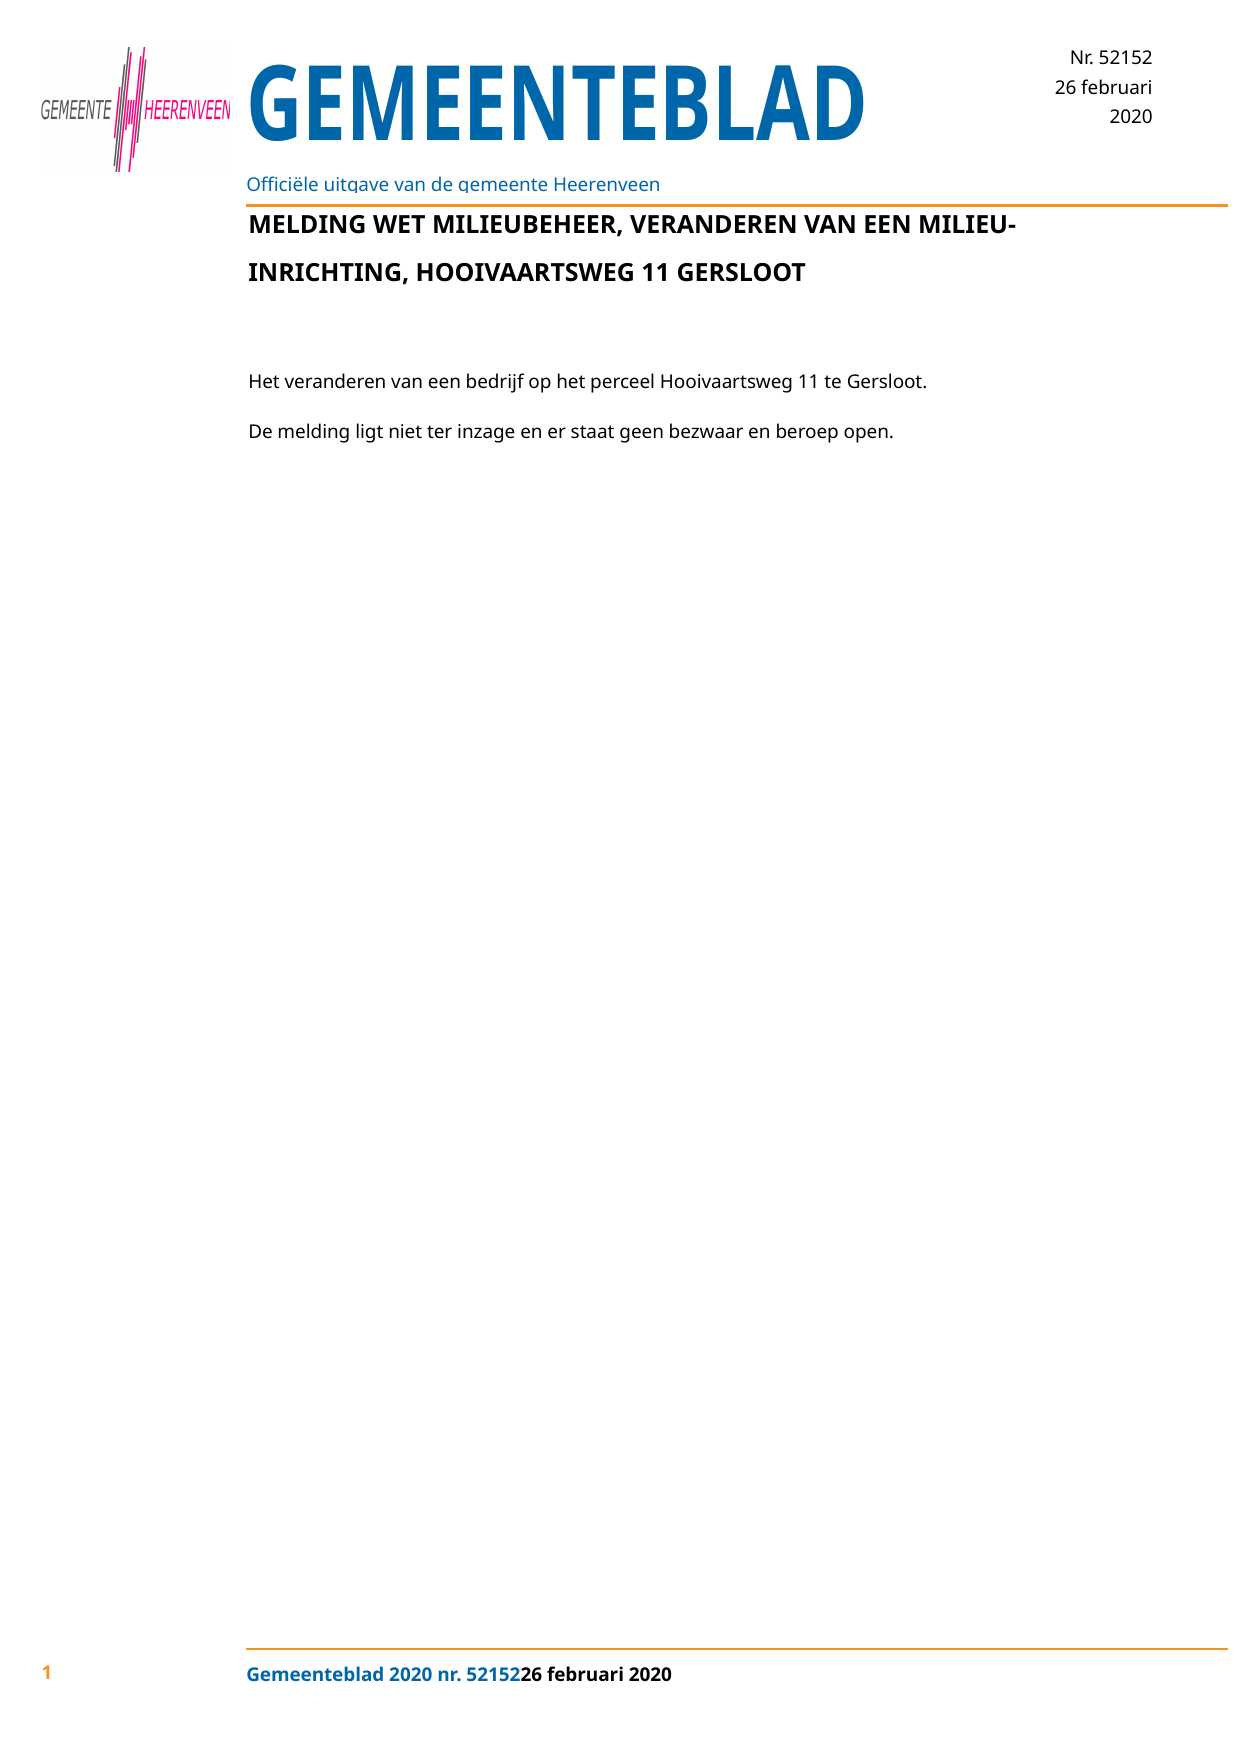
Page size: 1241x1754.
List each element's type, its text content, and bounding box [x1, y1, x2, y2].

text MELDING WET MILIEUBEHEER, VERANDEREN VAN EEN MILIEU-INRICHTING, HOOIVAARTSWEG 11 GERSLOOT [248, 207, 1152, 288]
picture [41, 47, 231, 172]
text De melding ligt niet ter inzage en er staat geen bezwaar en beroep open. [248, 419, 1152, 444]
text Het veranderen van een bedrijf op het perceel Hooivaartsweg 11 te Gersloot. [248, 368, 1152, 394]
